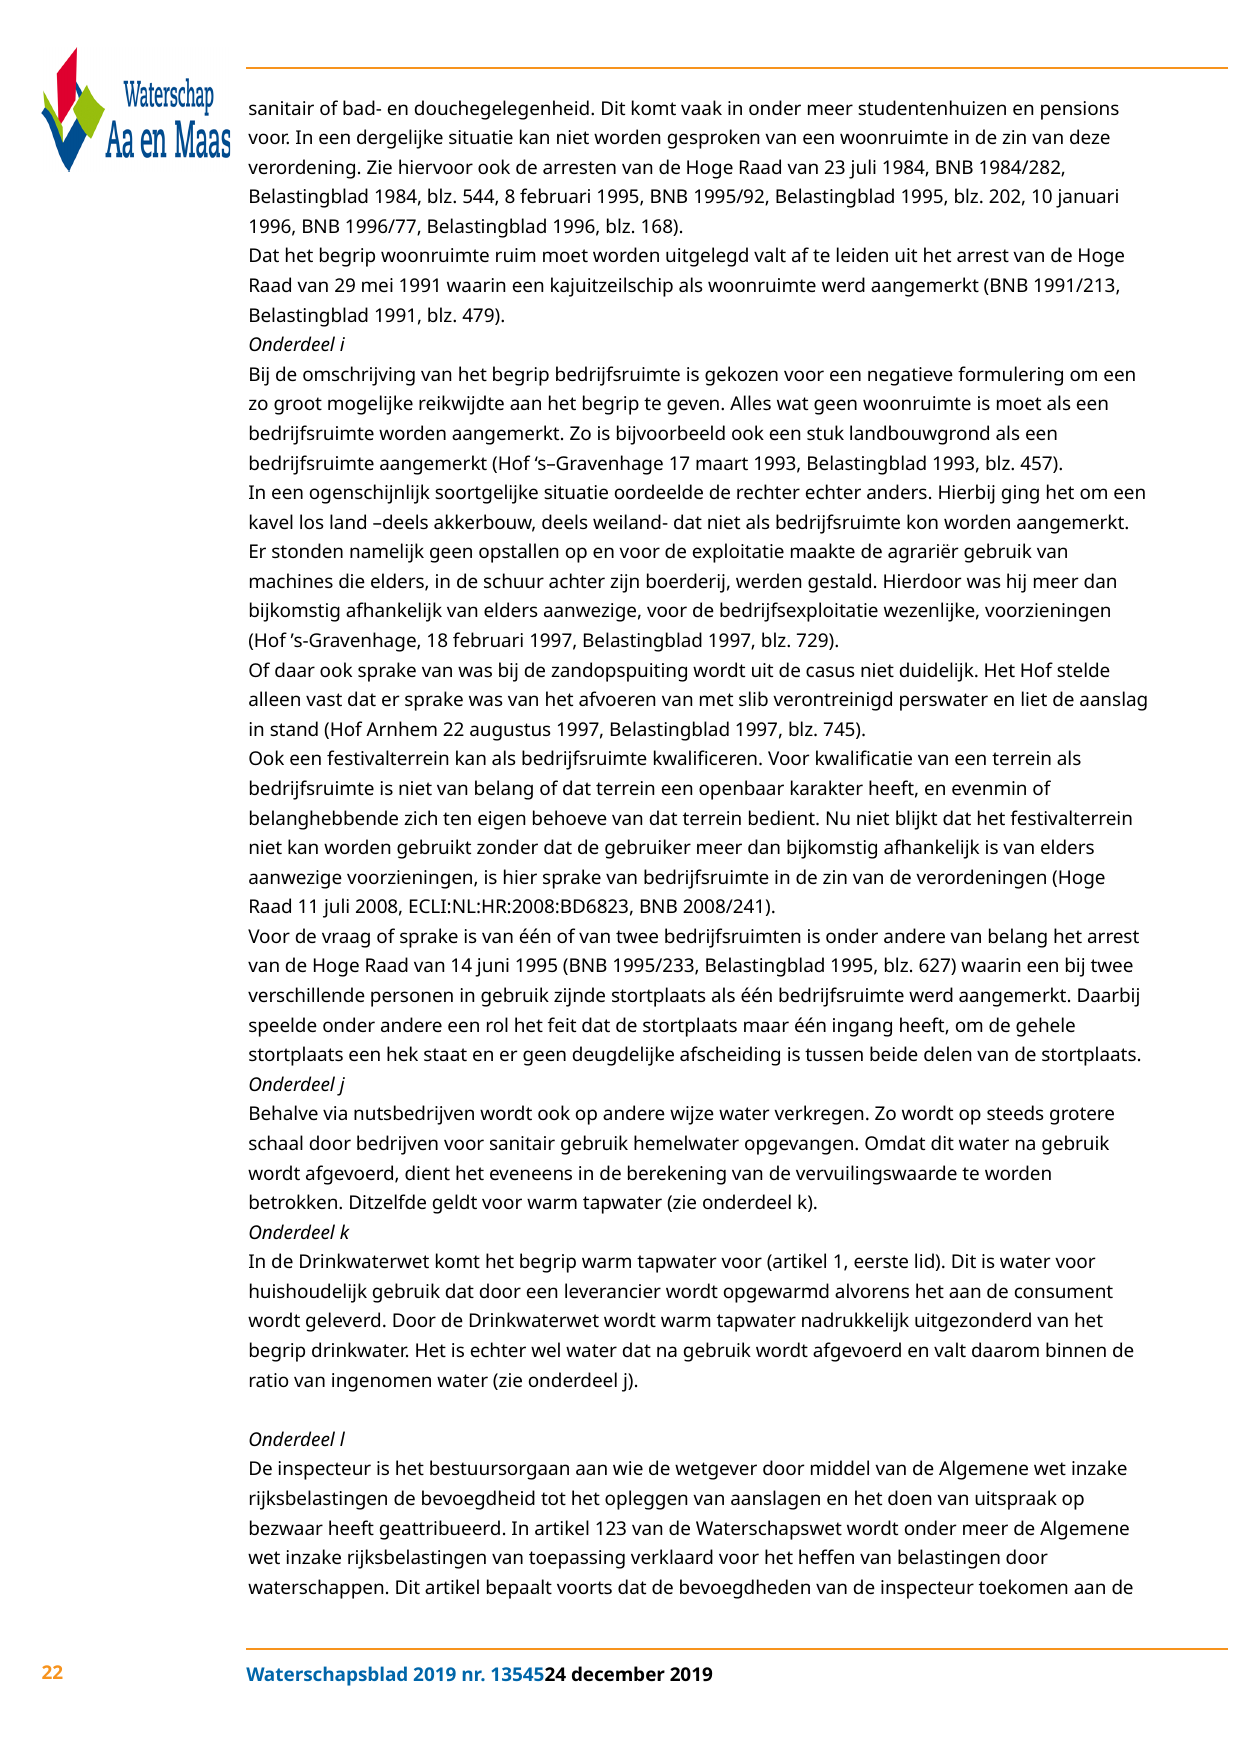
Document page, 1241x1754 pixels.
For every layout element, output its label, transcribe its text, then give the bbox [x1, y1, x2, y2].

text Onderdeel j [248, 1071, 1152, 1097]
text Onderdeel k [248, 1219, 1152, 1245]
text Voor de vraag of sprake is van één of van twee bedrijfsruimten is onder andere van belang het arrest van de Hoge Raad van 14 juni 1995 (BNB 1995/233, Belastingblad 1995, blz. 627) waarin een bij twee verschillende personen in gebruik zijnde stortplaats als één bedrijfsruimte werd aangemerkt. Daarbij speelde onder andere een rol het feit dat de stortplaats maar één ingang heeft, om de gehele stortplaats een hek staat en er geen deugdelijke afscheiding is tussen beide delen van de stortplaats. [248, 923, 1152, 1067]
picture [41, 47, 231, 172]
text Bij de omschrijving van het begrip bedrijfsruimte is gekozen voor een negatieve formulering om een zo groot mogelijke reikwijdte aan het begrip te geven. Alles wat geen woonruimte is moet als een bedrijfsruimte worden aangemerkt. Zo is bijvoorbeeld ook een stuk landbouwgrond als een bedrijfsruimte aangemerkt (Hof ‘s–Gravenhage 17 maart 1993, Belastingblad 1993, blz. 457). [248, 361, 1152, 476]
text Of daar ook sprake van was bij de zandopspuiting wordt uit de casus niet duidelijk. Het Hof stelde alleen vast dat er sprake was van het afvoeren van met slib verontreinigd perswater en liet de aanslag in stand (Hof Arnhem 22 augustus 1997, Belastingblad 1997, blz. 745). [248, 657, 1152, 742]
text De inspecteur is het bestuursorgaan aan wie de wetgever door middel van de Algemene wet inzake rijksbelastingen de bevoegdheid tot het opleggen van aanslagen en het doen van uitspraak op bezwaar heeft geattribueerd. In artikel 123 van de Waterschapswet wordt onder meer de Algemene wet inzake rijksbelastingen van toepassing verklaard voor het heffen van belastingen door waterschappen. Dit artikel bepaalt voorts dat de bevoegdheden van de inspecteur toekomen aan de [248, 1456, 1152, 1600]
text Onderdeel l [248, 1426, 1152, 1452]
text sanitair of bad- en douchegelegenheid. Dit komt vaak in onder meer studentenhuizen en pensions voor. In een dergelijke situatie kan niet worden gesproken van een woonruimte in de zin van deze verordening. Zie hiervoor ook de arresten van de Hoge Raad van 23 juli 1984, BNB 1984/282, Belastingblad 1984, blz. 544, 8 februari 1995, BNB 1995/92, Belastingblad 1995, blz. 202, 10 januari 1996, BNB 1996/77, Belastingblad 1996, blz. 168). [248, 95, 1152, 239]
text Behalve via nutsbedrijven wordt ook op andere wijze water verkregen. Zo wordt op steeds grotere schaal door bedrijven voor sanitair gebruik hemelwater opgevangen. Omdat dit water na gebruik wordt afgevoerd, dient het eveneens in de berekening van de vervuilingswaarde te worden betrokken. Ditzelfde geldt voor warm tapwater (zie onderdeel k). [248, 1101, 1152, 1215]
text Onderdeel i [248, 331, 1152, 357]
text Ook een festivalterrein kan als bedrijfsruimte kwalificeren. Voor kwalificatie van een terrein als bedrijfsruimte is niet van belang of dat terrein een openbaar karakter heeft, en evenmin of belanghebbende zich ten eigen behoeve van dat terrein bedient. Nu niet blijkt dat het festivalterrein niet kan worden gebruikt zonder dat de gebruiker meer dan bijkomstig afhankelijk is van elders aanwezige voorzieningen, is hier sprake van bedrijfsruimte in de zin van de verordeningen (Hoge Raad 11 juli 2008, ECLI:NL:HR:2008:BD6823, BNB 2008/241). [248, 746, 1152, 919]
text In een ogenschijnlijk soortgelijke situatie oordeelde de rechter echter anders. Hierbij ging het om een kavel los land –deels akkerbouw, deels weiland- dat niet als bedrijfsruimte kon worden aangemerkt. Er stonden namelijk geen opstallen op en voor de exploitatie maakte de agrariër gebruik van machines die elders, in de schuur achter zijn boerderij, werden gestald. Hierdoor was hij meer dan bijkomstig afhankelijk van elders aanwezige, voor de bedrijfsexploitatie wezenlijke, voorzieningen (Hof ’s-Gravenhage, 18 februari 1997, Belastingblad 1997, blz. 729). [248, 479, 1152, 653]
text Dat het begrip woonruimte ruim moet worden uitgelegd valt af te leiden uit het arrest van de Hoge Raad van 29 mei 1991 waarin een kajuitzeilschip als woonruimte werd aangemerkt (BNB 1991/213, Belastingblad 1991, blz. 479). [248, 243, 1152, 328]
text In de Drinkwaterwet komt het begrip warm tapwater voor (artikel 1, eerste lid). Dit is water voor huishoudelijk gebruik dat door een leverancier wordt opgewarmd alvorens het aan de consument wordt geleverd. Door de Drinkwaterwet wordt warm tapwater nadrukkelijk uitgezonderd van het begrip drinkwater. Het is echter wel water dat na gebruik wordt afgevoerd en valt daarom binnen de ratio van ingenomen water (zie onderdeel j). [248, 1248, 1152, 1393]
